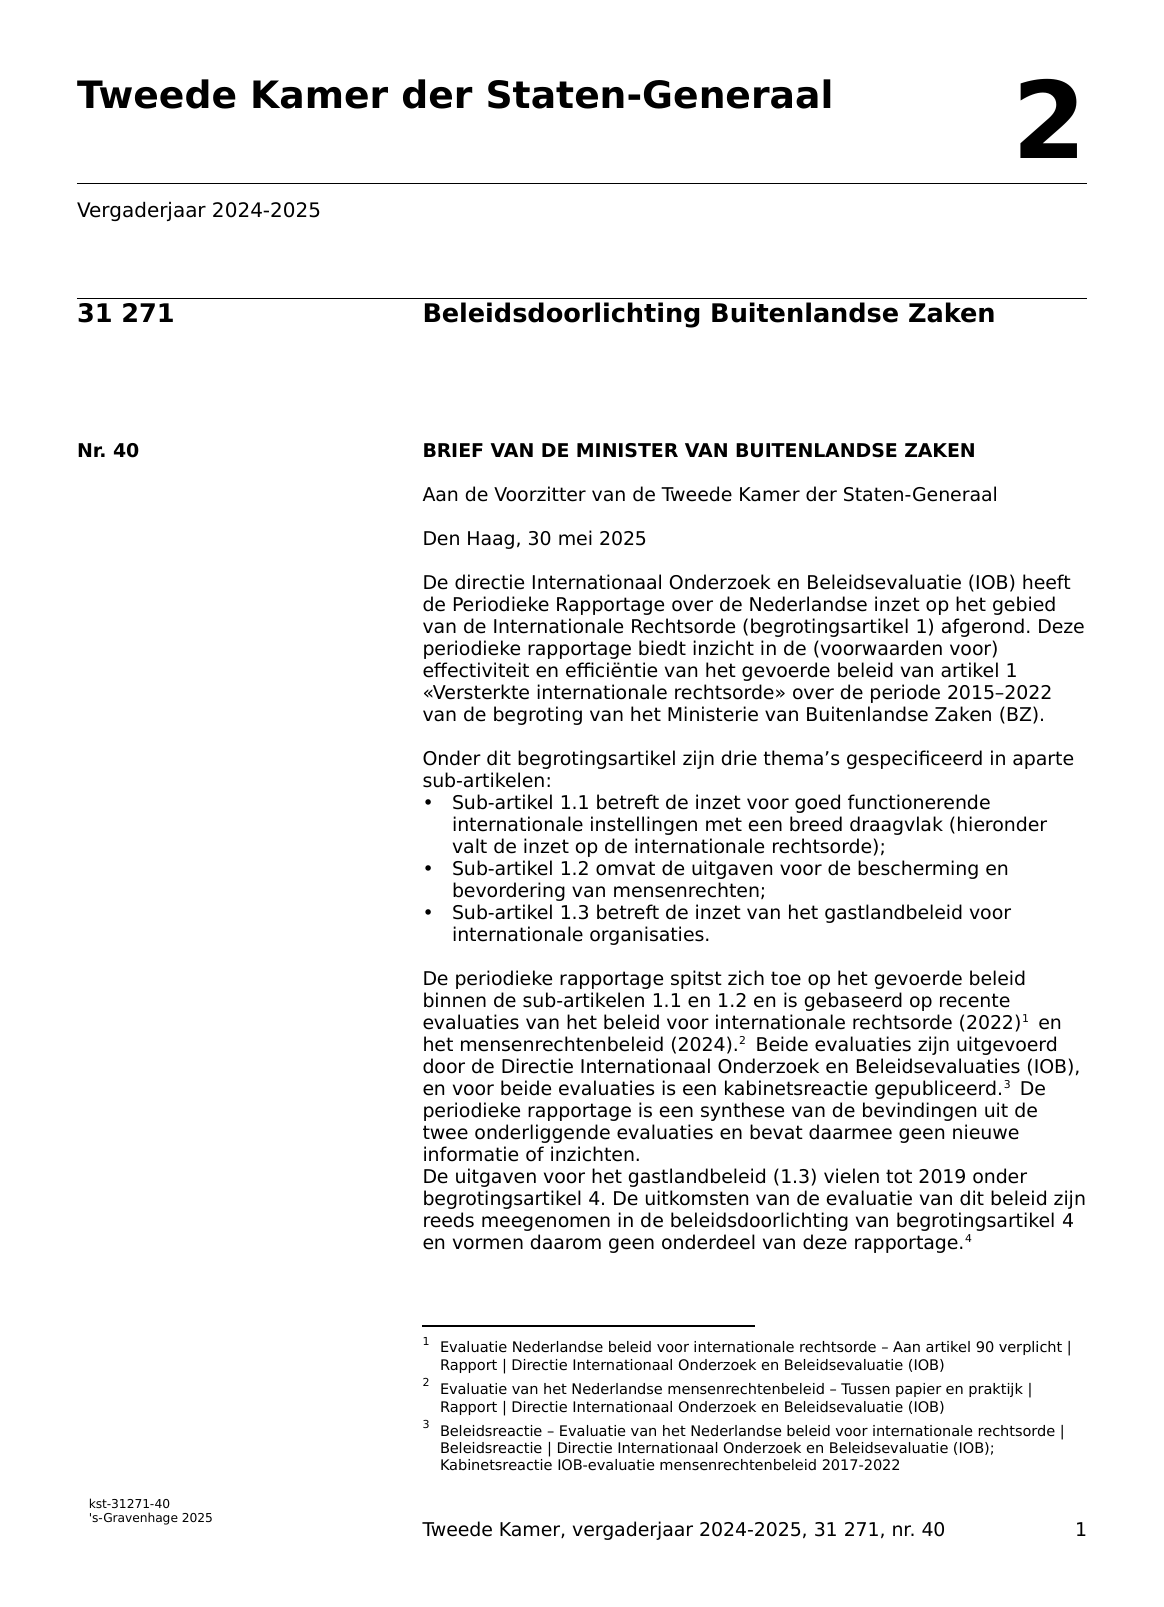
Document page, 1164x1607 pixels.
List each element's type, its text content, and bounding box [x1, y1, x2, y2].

text • Sub-artikel 1.1 betreft de inzet voor goed functionerende internationale instellingen met een breed draagvlak (hieronder valt de inzet op de internationale rechtsorde); [422, 792, 1087, 858]
subtitle 31 271 Beleidsdoorlichting Buitenlandse Zaken [77, 299, 1087, 329]
text Evaluatie van het Nederlandse mensenrechtenbeleid – Tussen papier en praktijk | Rapport | Directie Internationaal Onderzoek en Beleidsevaluatie (IOB) [422, 1377, 1087, 1416]
text Onder dit begrotingsartikel zijn drie thema’s gespecificeerd in aparte sub-artikelen: [422, 748, 1087, 792]
table_header 2 [886, 59, 1087, 183]
text kst-31271-40 [88, 1497, 323, 1511]
text Aan de Voorzitter van de Tweede Kamer der Staten-Generaal [422, 484, 1087, 506]
text • Sub-artikel 1.2 omvat de uitgaven voor de bescherming en bevordering van mensenrechten; [422, 858, 1087, 902]
subtitle Nr. 40 BRIEF VAN DE MINISTER VAN BUITENLANDSE ZAKEN [77, 440, 1087, 462]
text De periodieke rapportage spitst zich toe op het gevoerde beleid binnen de sub-artikelen 1.1 en 1.2 en is gebaseerd op recente evaluaties van het beleid voor internationale rechtsorde (2022) en het mensenrechtenbeleid (2024). Beide evaluaties zijn uitgevoerd door de Directie Internationaal Onderzoek en Beleidsevaluaties (IOB), en voor beide evaluaties is een kabinetsreactie gepubliceerd. De periodieke rapportage is een synthese van de bevindingen uit de twee onderliggende evaluaties en bevat daarmee geen nieuwe informatie of inzichten. [422, 968, 1087, 1166]
text 's-Gravenhage 2025 [88, 1511, 323, 1525]
text Den Haag, 30 mei 2025 [422, 528, 1087, 550]
text De directie Internationaal Onderzoek en Beleidsevaluatie (IOB) heeft de Periodieke Rapportage over de Nederlandse inzet op het gebied van de Internationale Rechtsorde (begrotingsartikel 1) afgerond. Deze periodieke rapportage biedt inzicht in de (voorwaarden voor) effectiviteit en efficiëntie van het gevoerde beleid van artikel 1 «Versterkte internationale rechtsorde» over de periode 2015–2022 van de begroting van het Ministerie van Buitenlandse Zaken (BZ). [422, 572, 1087, 726]
text Beleidsreactie – Evaluatie van het Nederlandse beleid voor internationale rechtsorde | Beleidsreactie | Directie Internationaal Onderzoek en Beleidsevaluatie (IOB); Kabinetsreactie IOB-evaluatie mensenrechtenbeleid 2017-2022 [422, 1418, 1087, 1474]
table_cell Vergaderjaar 2024-2025 [77, 184, 1087, 298]
text De uitgaven voor het gastlandbeleid (1.3) vielen tot 2019 onder begrotingsartikel 4. De uitkomsten van de evaluatie van dit beleid zijn reeds meegenomen in de beleidsdoorlichting van begrotingsartikel 4 en vormen daarom geen onderdeel van deze rapportage. [422, 1166, 1087, 1254]
text • Sub-artikel 1.3 betreft de inzet van het gastlandbeleid voor internationale organisaties. [422, 902, 1087, 946]
table_header Tweede Kamer der Staten-Generaal [77, 59, 886, 183]
text Evaluatie Nederlandse beleid voor internationale rechtsorde – Aan artikel 90 verplicht | Rapport | Directie Internationaal Onderzoek en Beleidsevaluatie (IOB) [422, 1335, 1087, 1374]
